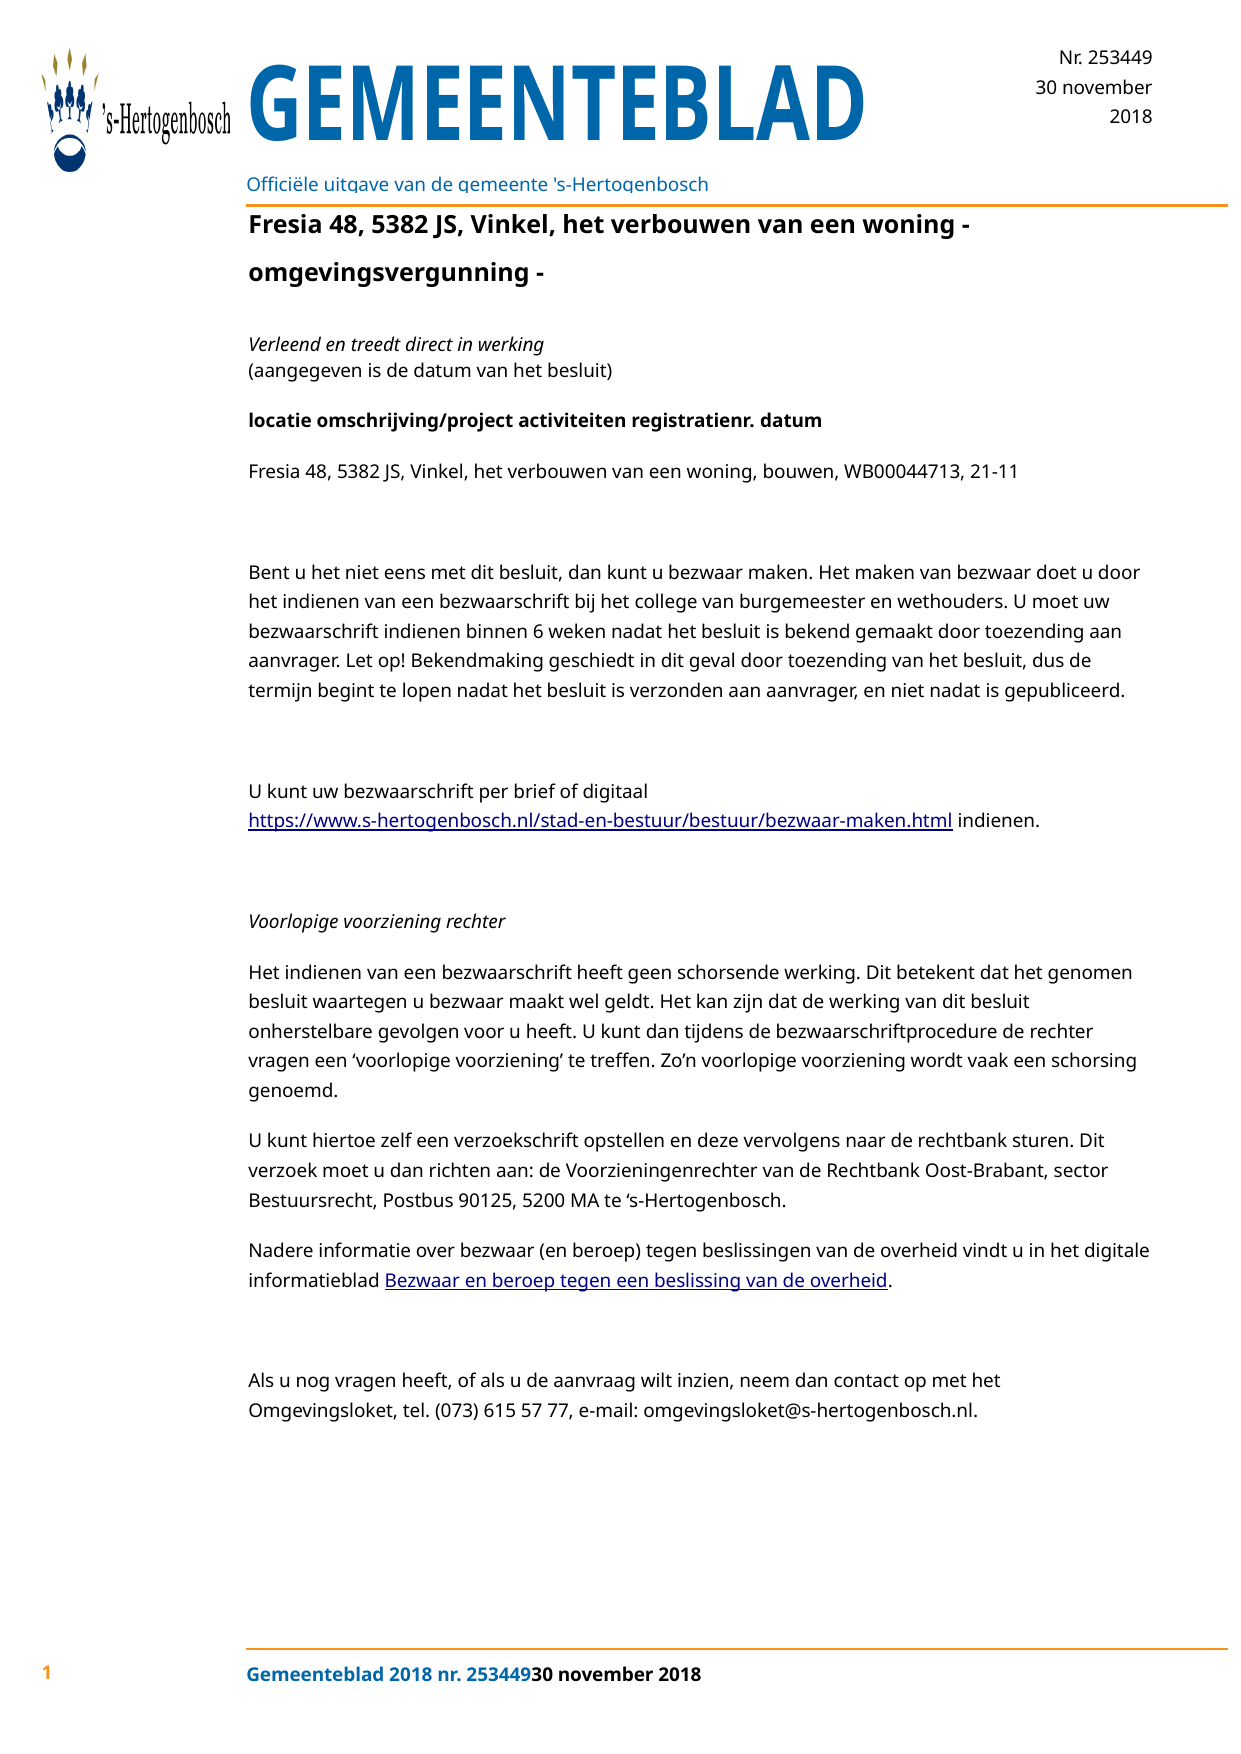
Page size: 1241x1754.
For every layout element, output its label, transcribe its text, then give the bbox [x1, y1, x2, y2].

text Fresia 48, 5382 JS, Vinkel, het verbouwen van een woning, bouwen, WB00044713, 21-11 [248, 458, 1152, 484]
text Het indienen van een bezwaarschrift heeft geen schorsende werking. Dit betekent dat het genomen besluit waartegen u bezwaar maakt wel geldt. Het kan zijn dat de werking van dit besluit onherstelbare gevolgen voor u heeft. U kunt dan tijdens de bezwaarschriftprocedure de rechter vragen een ‘voorlopige voorziening’ te treffen. Zo’n voorlopige voorziening wordt vaak een schorsing genoemd. [248, 959, 1152, 1103]
text Fresia 48, 5382 JS, Vinkel, het verbouwen van een woning - omgevingsvergunning - [248, 207, 1152, 288]
text locatie omschrijving/project activiteiten registratienr. datum [248, 408, 1152, 433]
text Voorlopige voorziening rechter [248, 908, 1152, 934]
text Verleend en treedt direct in werking [248, 331, 1152, 357]
text U kunt hiertoe zelf een verzoekschrift opstellen en deze vervolgens naar de rechtbank sturen. Dit verzoek moet u dan richten aan: de Voorzieningenrechter van de Rechtbank Oost-Brabant, sector Bestuursrecht, Postbus 90125, 5200 MA te ‘s-Hertogenbosch. [248, 1128, 1152, 1212]
text Nadere informatie over bezwaar (en beroep) tegen beslissingen van de overheid vindt u in het digitale informatieblad Bezwaar en beroep tegen een beslissing van de overheid. [248, 1237, 1152, 1292]
text U kunt uw bezwaarschrift per brief of digitaal https://www.s-hertogenbosch.nl/stad-en-bestuur/bestuur/bezwaar-maken.html indienen. [248, 778, 1152, 833]
text Als u nog vragen heeft, of als u de aanvraag wilt inzien, neem dan contact op met het Omgevingsloket, tel. (073) 615 57 77, e-mail: omgevingsloket@s-hertogenbosch.nl. [248, 1368, 1152, 1423]
picture [41, 47, 231, 172]
text Bent u het niet eens met dit besluit, dan kunt u bezwaar maken. Het maken van bezwaar doet u door het indienen van een bezwaarschrift bij het college van burgemeester en wethouders. U moet uw bezwaarschrift indienen binnen 6 weken nadat het besluit is bekend gemaakt door toezending aan aanvrager. Let op! Bekendmaking geschiedt in dit geval door toezending van het besluit, dus de termijn begint te lopen nadat het besluit is verzonden aan aanvrager, en niet nadat is gepubliceerd. [248, 559, 1152, 703]
text (aangegeven is de datum van het besluit) [248, 357, 1152, 383]
